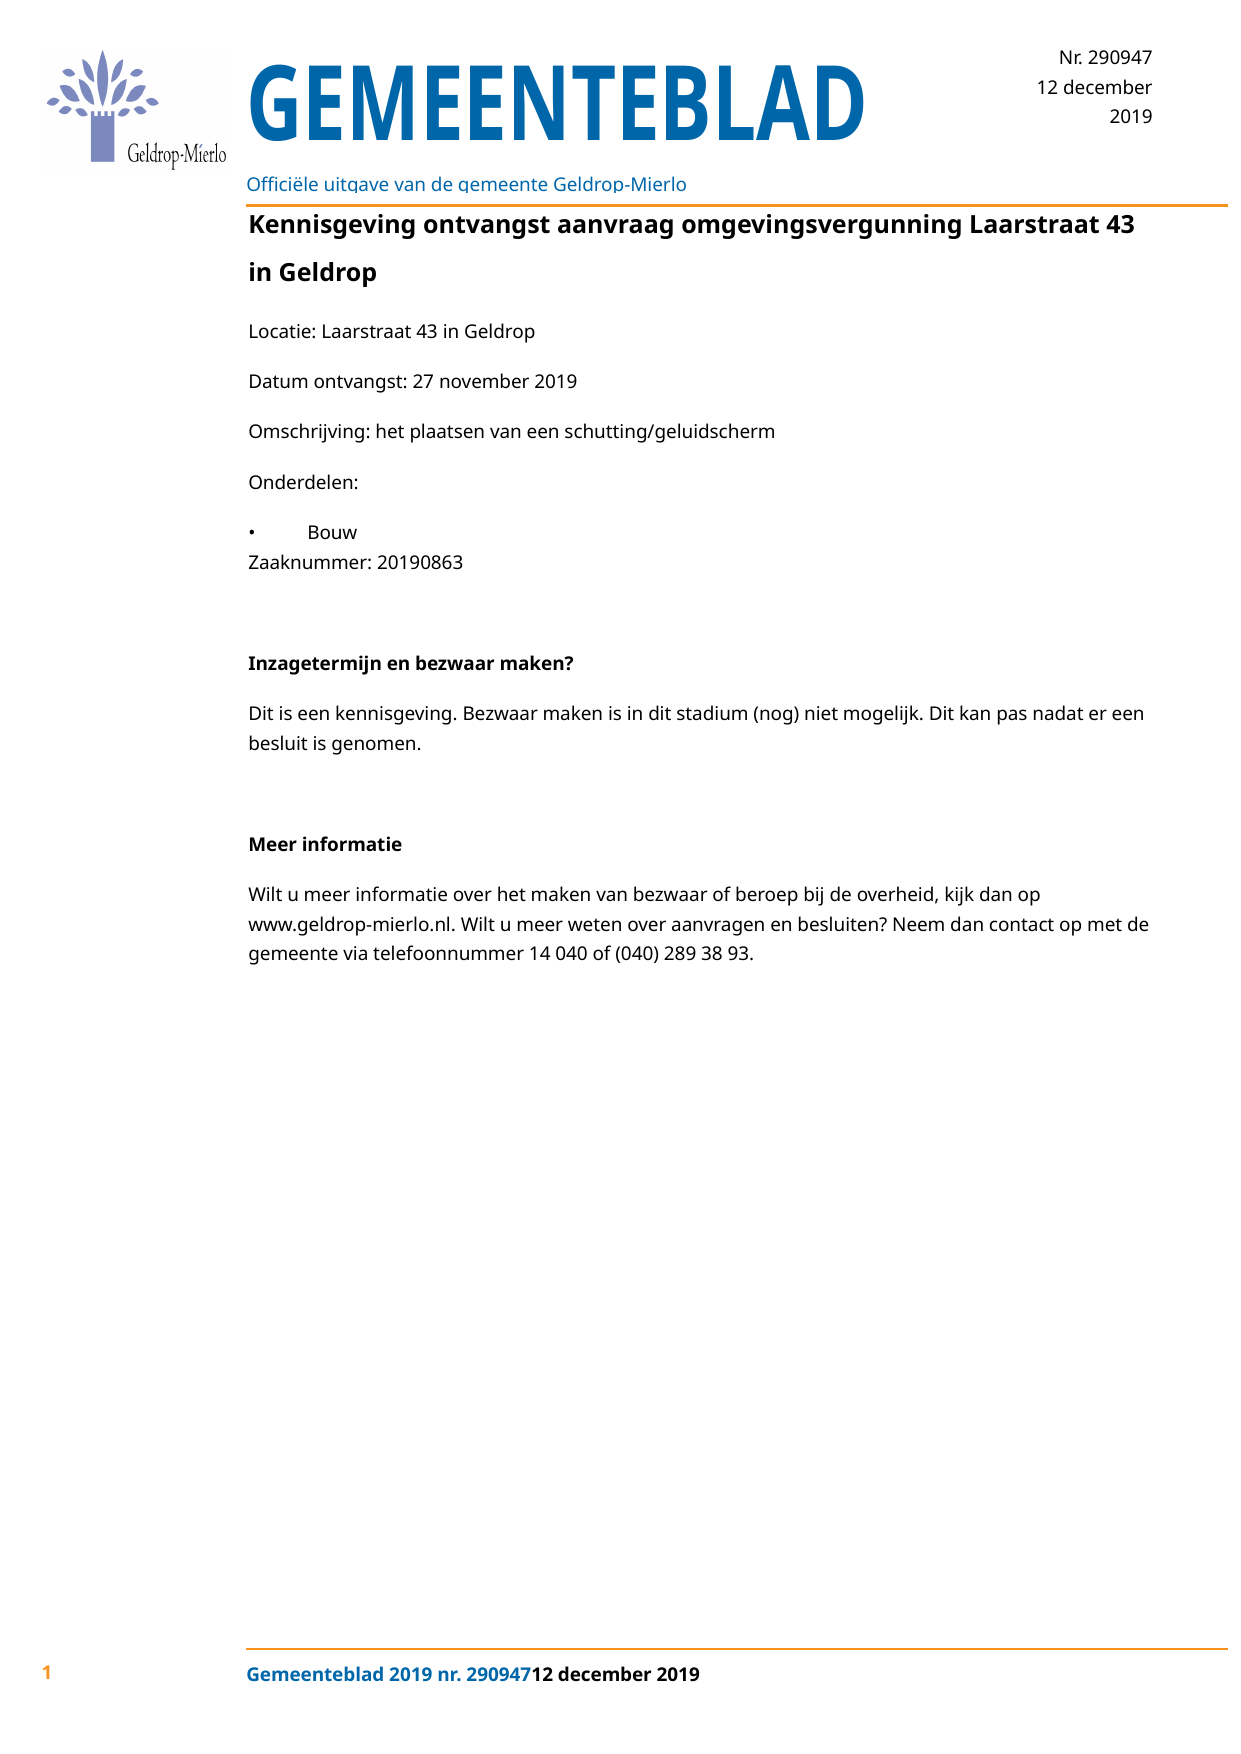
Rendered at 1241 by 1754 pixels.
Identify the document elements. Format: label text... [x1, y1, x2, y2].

text Omschrijving: het plaatsen van een schutting/geluidscherm [248, 419, 1152, 444]
text Onderdelen: [248, 469, 1152, 495]
text Wilt u meer informatie over het maken van bezwaar of beroep bij de overheid, kijk dan op www.geldrop-mierlo.nl. Wilt u meer weten over aanvragen en besluiten? Neem dan contact op met de gemeente via telefoonnummer 14 040 of (040) 289 38 93. [248, 881, 1152, 966]
text Kennisgeving ontvangst aanvraag omgevingsvergunning Laarstraat 43 in Geldrop [248, 207, 1152, 288]
text Inzagetermijn en bezwaar maken? [248, 650, 1152, 676]
text Datum ontvangst: 27 november 2019 [248, 368, 1152, 394]
text Dit is een kennisgeving. Bezwaar maken is in dit stadium (nog) niet mogelijk. Dit kan pas nadat er een besluit is genomen. [248, 700, 1152, 756]
text Locatie: Laarstraat 43 in Geldrop [248, 318, 1152, 344]
text Zaaknummer: 20190863 [248, 549, 1152, 575]
list Bouw [248, 519, 1152, 545]
picture [41, 47, 231, 172]
text Meer informatie [248, 831, 1152, 857]
